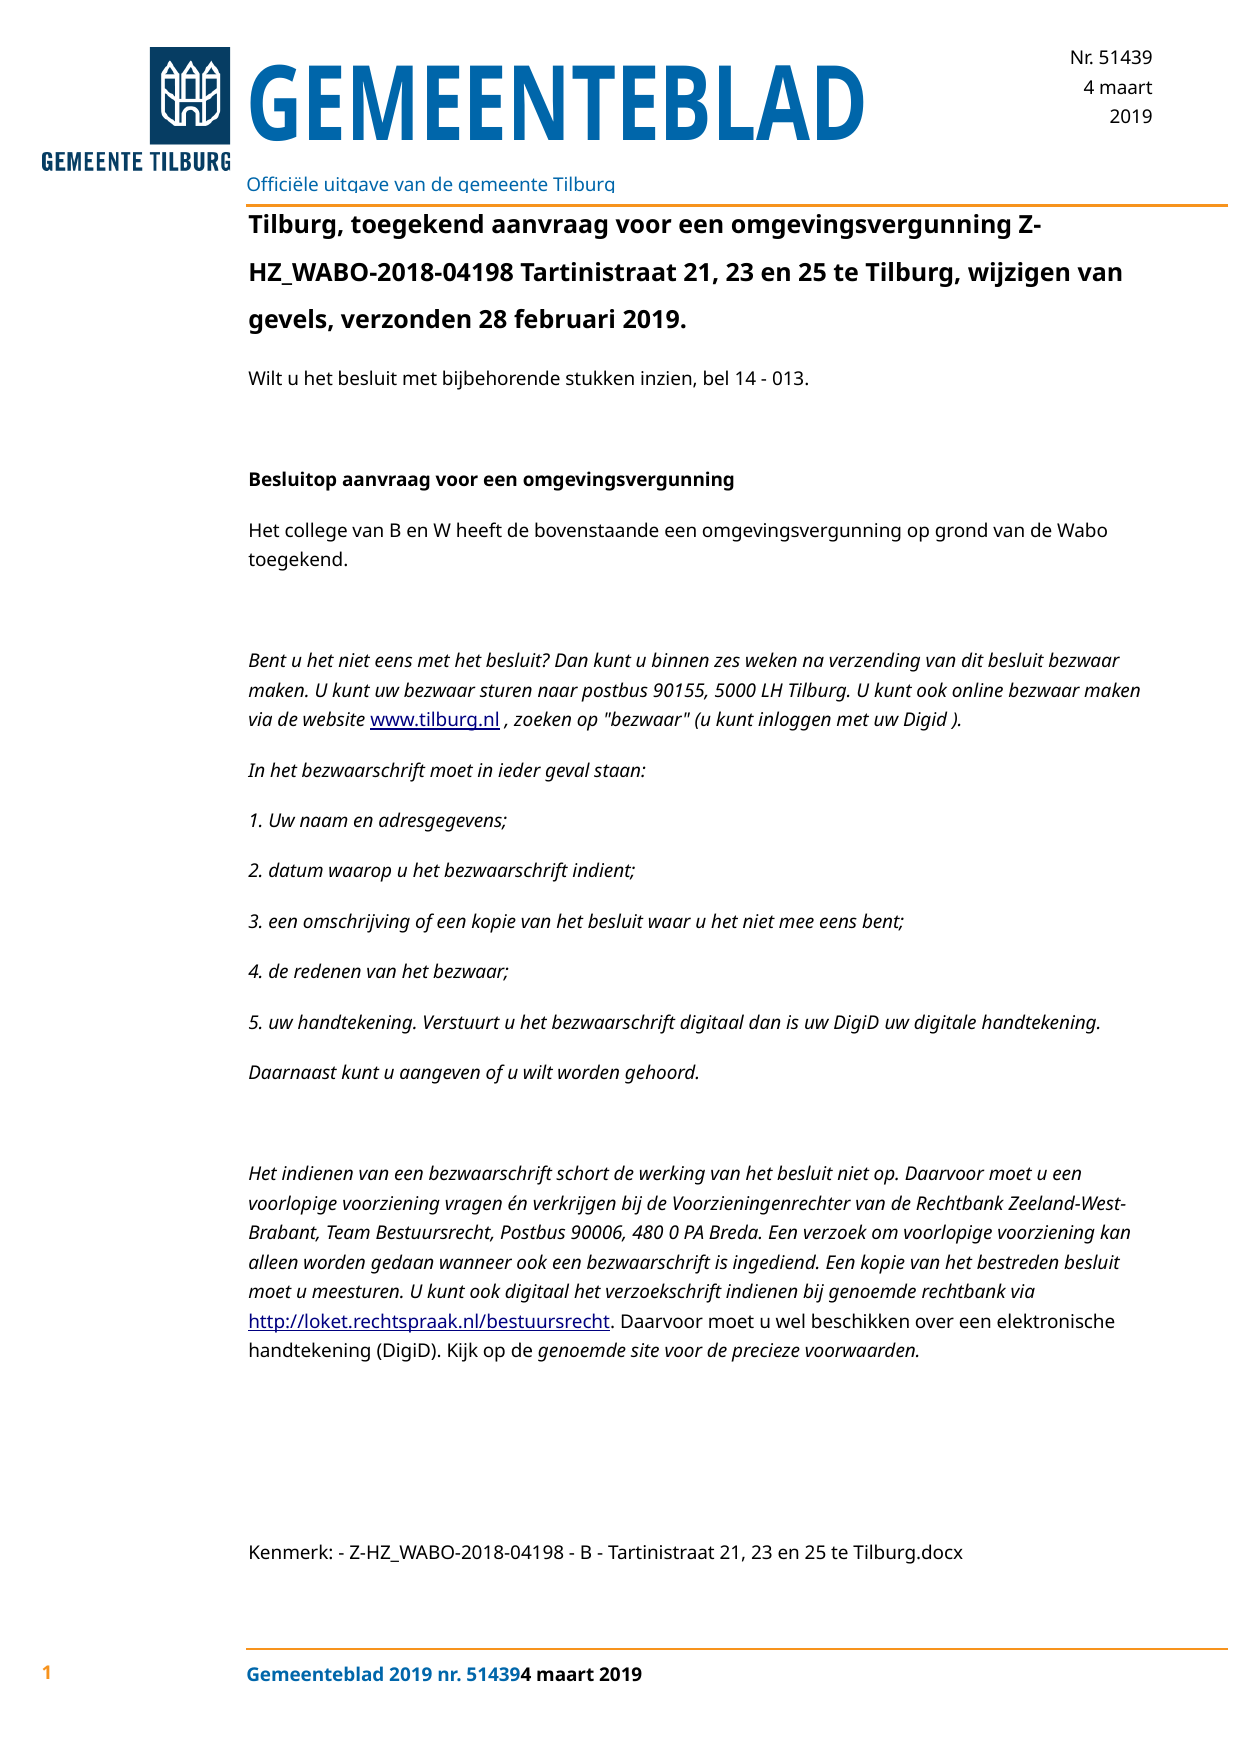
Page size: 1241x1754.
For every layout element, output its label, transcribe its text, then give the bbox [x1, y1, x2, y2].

text Tilburg, toegekend aanvraag voor een omgevingsvergunning Z-HZ_WABO-2018-04198 Tartinistraat 21, 23 en 25 te Tilburg, wijzigen van gevels, verzonden 28 februari 2019. [248, 207, 1152, 336]
text 5. uw handtekening. Verstuurt u het bezwaarschrift digitaal dan is uw DigiD uw digitale handtekening. [248, 1009, 1152, 1034]
text 4. de redenen van het bezwaar; [248, 958, 1152, 984]
text Daarnaast kunt u aangeven of u wilt worden gehoord. [248, 1059, 1152, 1085]
text Besluitop aanvraag voor een omgevingsvergunning [248, 466, 1152, 492]
text Het indienen van een bezwaarschrift schort de werking van het besluit niet op. Daarvoor moet u een voorlopige voorziening vragen én verkrijgen bij de Voorzieningenrechter van de Rechtbank Zeeland-West-Brabant, Team Bestuursrecht, Postbus 90006, 480 0 PA Breda. Een verzoek om voorlopige voorziening kan alleen worden gedaan wanneer ook een bezwaarschrift is ingediend. Een kopie van het bestreden besluit moet u meesturen. U kunt ook digitaal het verzoekschrift indienen bij genoemde rechtbank via http://loket.rechtspraak.nl/bestuursrecht. Daarvoor moet u wel beschikken over een elektronische handtekening (DigiD). Kijk op de genoemde site voor de precieze voorwaarden. [248, 1160, 1152, 1363]
picture [41, 47, 231, 172]
text 2. datum waarop u het bezwaarschrift indient; [248, 858, 1152, 883]
text In het bezwaarschrift moet in ieder geval staan: [248, 757, 1152, 782]
text 3. een omschrijving of een kopie van het besluit waar u het niet mee eens bent; [248, 908, 1152, 934]
text Bent u het niet eens met het besluit? Dan kunt u binnen zes weken na verzending van dit besluit bezwaar maken. U kunt uw bezwaar sturen naar postbus 90155, 5000 LH Tilburg. U kunt ook online bezwaar maken via de website www.tilburg.nl , zoeken op "bezwaar" (u kunt inloggen met uw Digid ). [248, 647, 1152, 732]
text Wilt u het besluit met bijbehorende stukken inzien, bel 14 - 013. [248, 366, 1152, 391]
text Kenmerk: - Z-HZ_WABO-2018-04198 - B - Tartinistraat 21, 23 en 25 te Tilburg.docx [248, 1539, 1152, 1565]
text 1. Uw naam en adresgegevens; [248, 807, 1152, 833]
text Het college van B en W heeft de bovenstaande een omgevingsvergunning op grond van de Wabo toegekend. [248, 517, 1152, 572]
